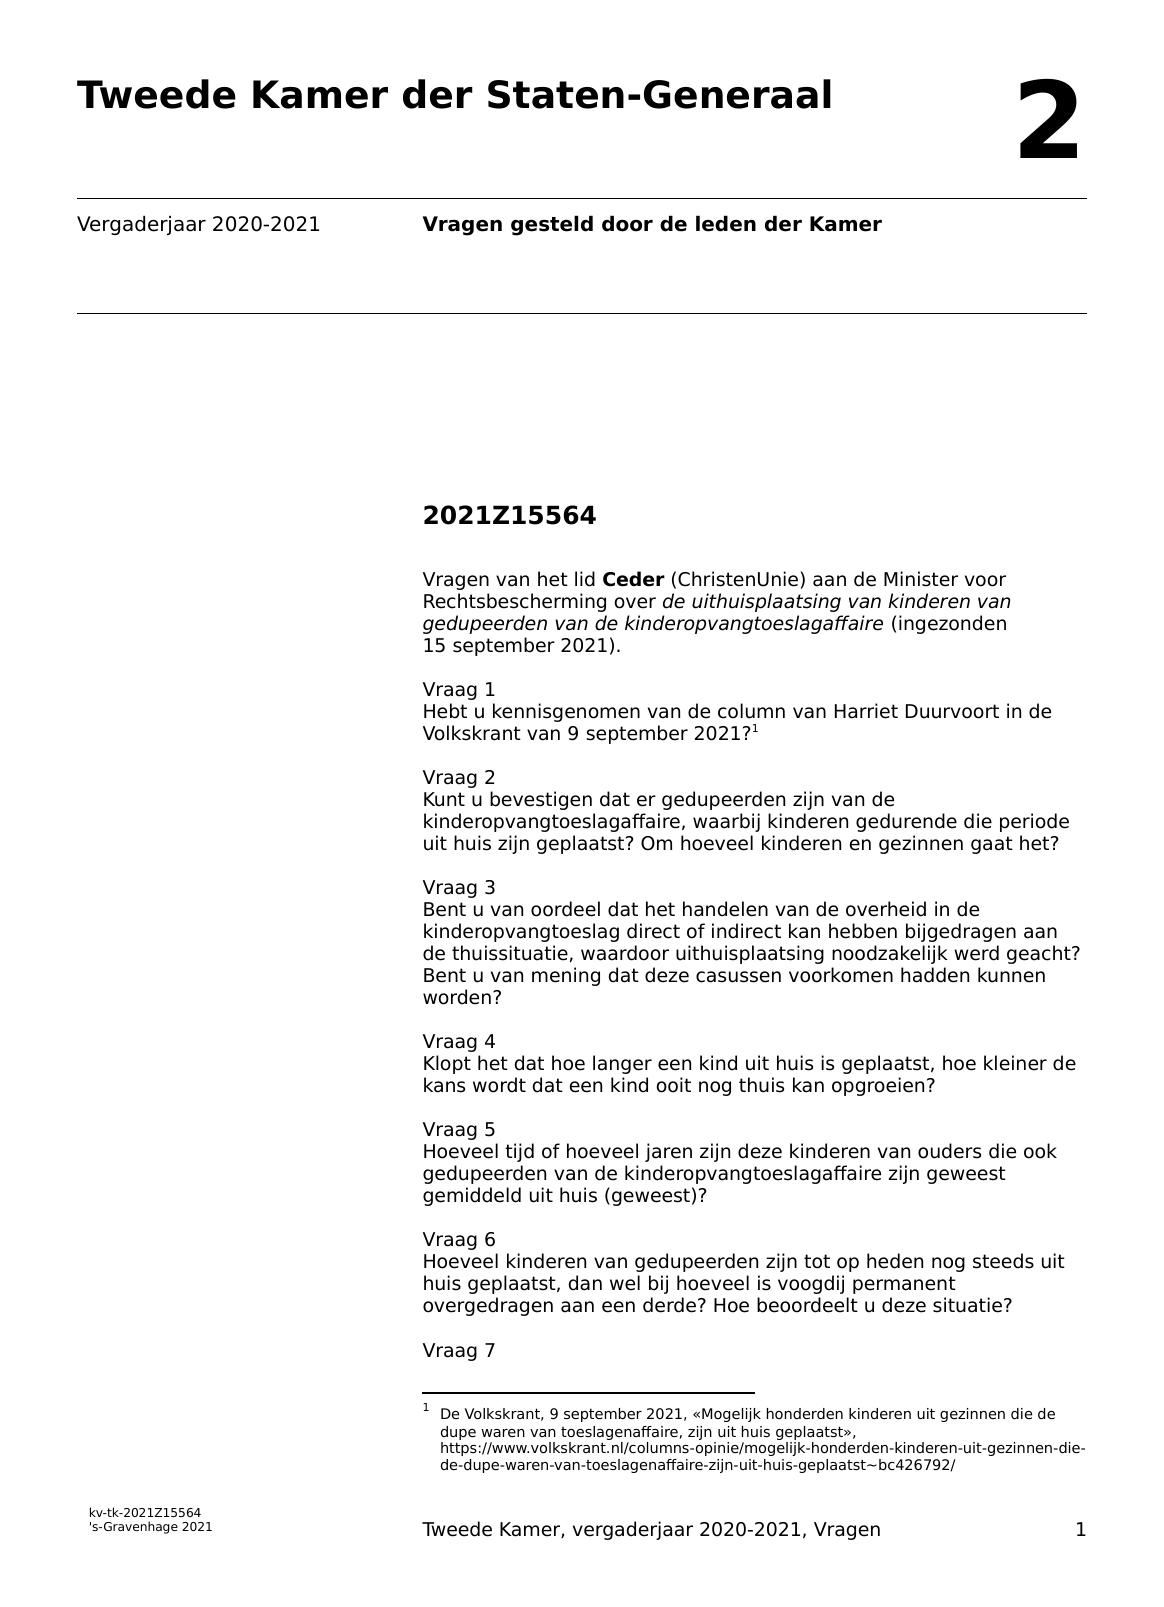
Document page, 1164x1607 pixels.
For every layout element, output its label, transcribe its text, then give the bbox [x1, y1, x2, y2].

text 2021Z15564 [422, 501, 1087, 531]
text Vraag 7 [422, 1339, 1087, 1361]
text Kunt u bevestigen dat er gedupeerden zijn van de kinderopvangtoeslagaffaire, waarbij kinderen gedurende die periode uit huis zijn geplaatst? Om hoeveel kinderen en gezinnen gaat het? [422, 789, 1087, 855]
text Hoeveel tijd of hoeveel jaren zijn deze kinderen van ouders die ook gedupeerden van de kinderopvangtoeslagaffaire zijn geweest gemiddeld uit huis (geweest)? [422, 1141, 1087, 1207]
text De Volkskrant, 9 september 2021, «Mogelijk honderden kinderen uit gezinnen die de dupe waren van toeslagenaffaire, zijn uit huis geplaatst», https://www.volkskrant.nl/columns-opinie/mogelijk-honderden-kinderen-uit-gezinnen-die-de-dupe-waren-van-toeslagenaffaire-zijn-uit-huis-geplaatst~bc426792/ [422, 1402, 1087, 1474]
table_header 2 [886, 59, 1087, 198]
table_cell Vergaderjaar 2020-2021 [77, 199, 422, 313]
text Hoeveel kinderen van gedupeerden zijn tot op heden nog steeds uit huis geplaatst, dan wel bij hoeveel is voogdij permanent overgedragen aan een derde? Hoe beoordeelt u deze situatie? [422, 1251, 1087, 1317]
text Vraag 6 [422, 1229, 1087, 1251]
text Vragen van het lid Ceder (ChristenUnie) aan de Minister voor Rechtsbescherming over de uithuisplaatsing van kinderen van gedupeerden van de kinderopvangtoeslagaffaire (ingezonden 15 september 2021). [422, 569, 1087, 657]
text 's-Gravenhage 2021 [88, 1520, 323, 1534]
text Vraag 1 [422, 679, 1087, 701]
text kv-tk-2021Z15564 [88, 1506, 323, 1520]
text Vraag 3 [422, 877, 1087, 899]
table_header Tweede Kamer der Staten-Generaal [77, 59, 886, 198]
text Vraag 5 [422, 1119, 1087, 1141]
text Bent u van oordeel dat het handelen van de overheid in de kinderopvangtoeslag direct of indirect kan hebben bijgedragen aan de thuissituatie, waardoor uithuisplaatsing noodzakelijk werd geacht? Bent u van mening dat deze casussen voorkomen hadden kunnen worden? [422, 899, 1087, 1009]
table_cell Vragen gesteld door de leden der Kamer [422, 199, 1087, 313]
text Vraag 2 [422, 767, 1087, 789]
text Klopt het dat hoe langer een kind uit huis is geplaatst, hoe kleiner de kans wordt dat een kind ooit nog thuis kan opgroeien? [422, 1053, 1087, 1097]
text Vraag 4 [422, 1031, 1087, 1053]
text Hebt u kennisgenomen van de column van Harriet Duurvoort in de Volkskrant van 9 september 2021? [422, 701, 1087, 745]
